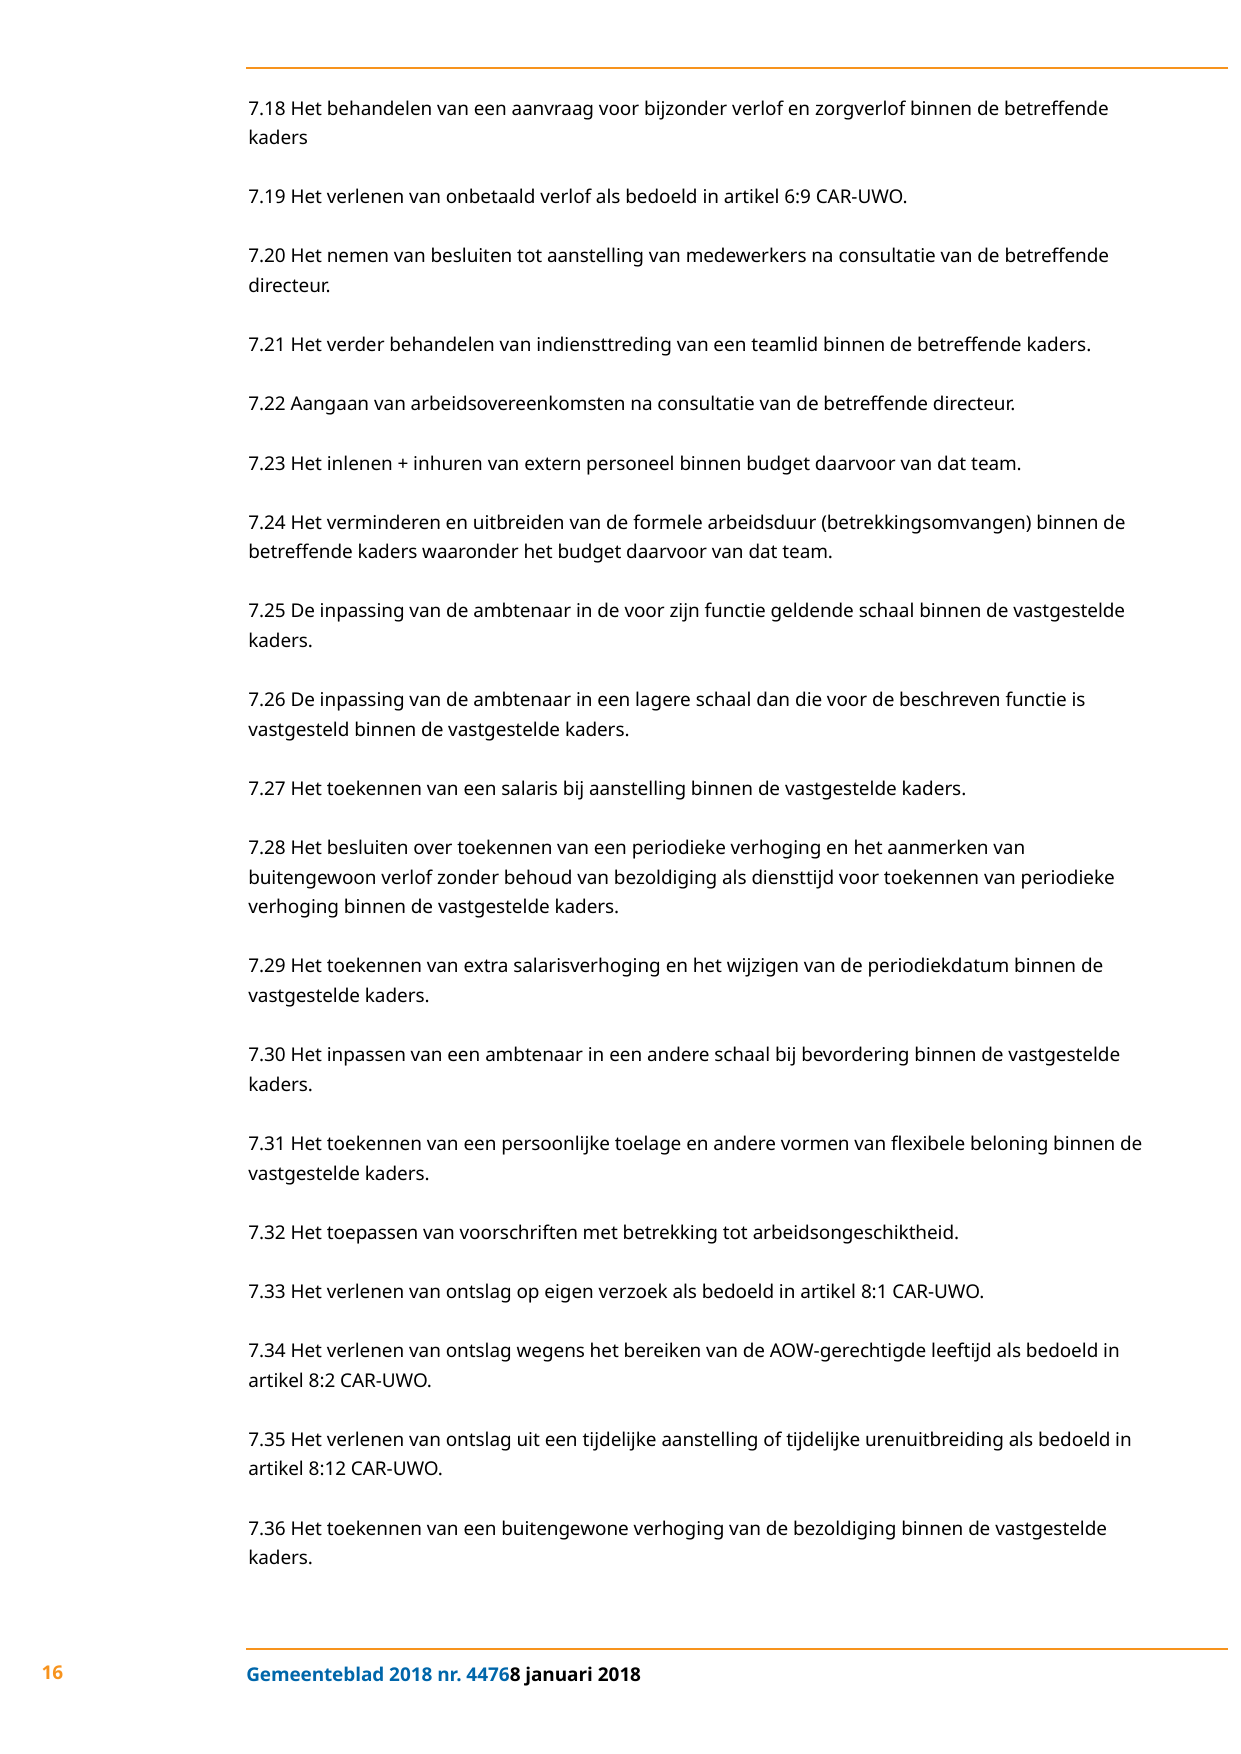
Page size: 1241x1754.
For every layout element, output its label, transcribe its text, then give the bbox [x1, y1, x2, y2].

text 7.33 Het verlenen van ontslag op eigen verzoek als bedoeld in artikel 8:1 CAR-UWO. [248, 1278, 1152, 1304]
text 7.27 Het toekennen van een salaris bij aanstelling binnen de vastgestelde kaders. [248, 775, 1152, 801]
text 7.26 De inpassing van de ambtenaar in een lagere schaal dan die voor de beschreven functie is vastgesteld binnen de vastgestelde kaders. [248, 686, 1152, 742]
text 7.36 Het toekennen van een buitengewone verhoging van de bezoldiging binnen de vastgestelde kaders. [248, 1515, 1152, 1570]
text 7.35 Het verlenen van ontslag uit een tijdelijke aanstelling of tijdelijke urenuitbreiding als bedoeld in artikel 8:12 CAR-UWO. [248, 1426, 1152, 1481]
picture [41, 47, 231, 172]
text 7.25 De inpassing van de ambtenaar in de voor zijn functie geldende schaal binnen de vastgestelde kaders. [248, 598, 1152, 653]
text 7.22 Aangaan van arbeidsovereenkomsten na consultatie van de betreffende directeur. [248, 391, 1152, 416]
text 7.29 Het toekennen van extra salarisverhoging en het wijzigen van de periodiekdatum binnen de vastgestelde kaders. [248, 953, 1152, 1008]
text 7.18 Het behandelen van een aanvraag voor bijzonder verlof en zorgverlof binnen de betreffende kaders [248, 95, 1152, 150]
text 7.24 Het verminderen en uitbreiden van de formele arbeidsduur (betrekkingsomvangen) binnen de betreffende kaders waaronder het budget daarvoor van dat team. [248, 509, 1152, 564]
text 7.34 Het verlenen van ontslag wegens het bereiken van de AOW-gerechtigde leeftijd als bedoeld in artikel 8:2 CAR-UWO. [248, 1337, 1152, 1393]
text 7.19 Het verlenen van onbetaald verlof als bedoeld in artikel 6:9 CAR-UWO. [248, 183, 1152, 209]
text 7.20 Het nemen van besluiten tot aanstelling van medewerkers na consultatie van de betreffende directeur. [248, 243, 1152, 298]
text 7.21 Het verder behandelen van indiensttreding van een teamlid binnen de betreffende kaders. [248, 331, 1152, 357]
text 7.23 Het inlenen + inhuren van extern personeel binnen budget daarvoor van dat team. [248, 450, 1152, 476]
text 7.32 Het toepassen van voorschriften met betrekking tot arbeidsongeschiktheid. [248, 1219, 1152, 1245]
text 7.30 Het inpassen van een ambtenaar in een andere schaal bij bevordering binnen de vastgestelde kaders. [248, 1041, 1152, 1097]
text 7.31 Het toekennen van een persoonlijke toelage en andere vormen van flexibele beloning binnen de vastgestelde kaders. [248, 1130, 1152, 1186]
text 7.28 Het besluiten over toekennen van een periodieke verhoging en het aanmerken van buitengewoon verlof zonder behoud van bezoldiging als diensttijd voor toekennen van periodieke verhoging binnen de vastgestelde kaders. [248, 834, 1152, 919]
